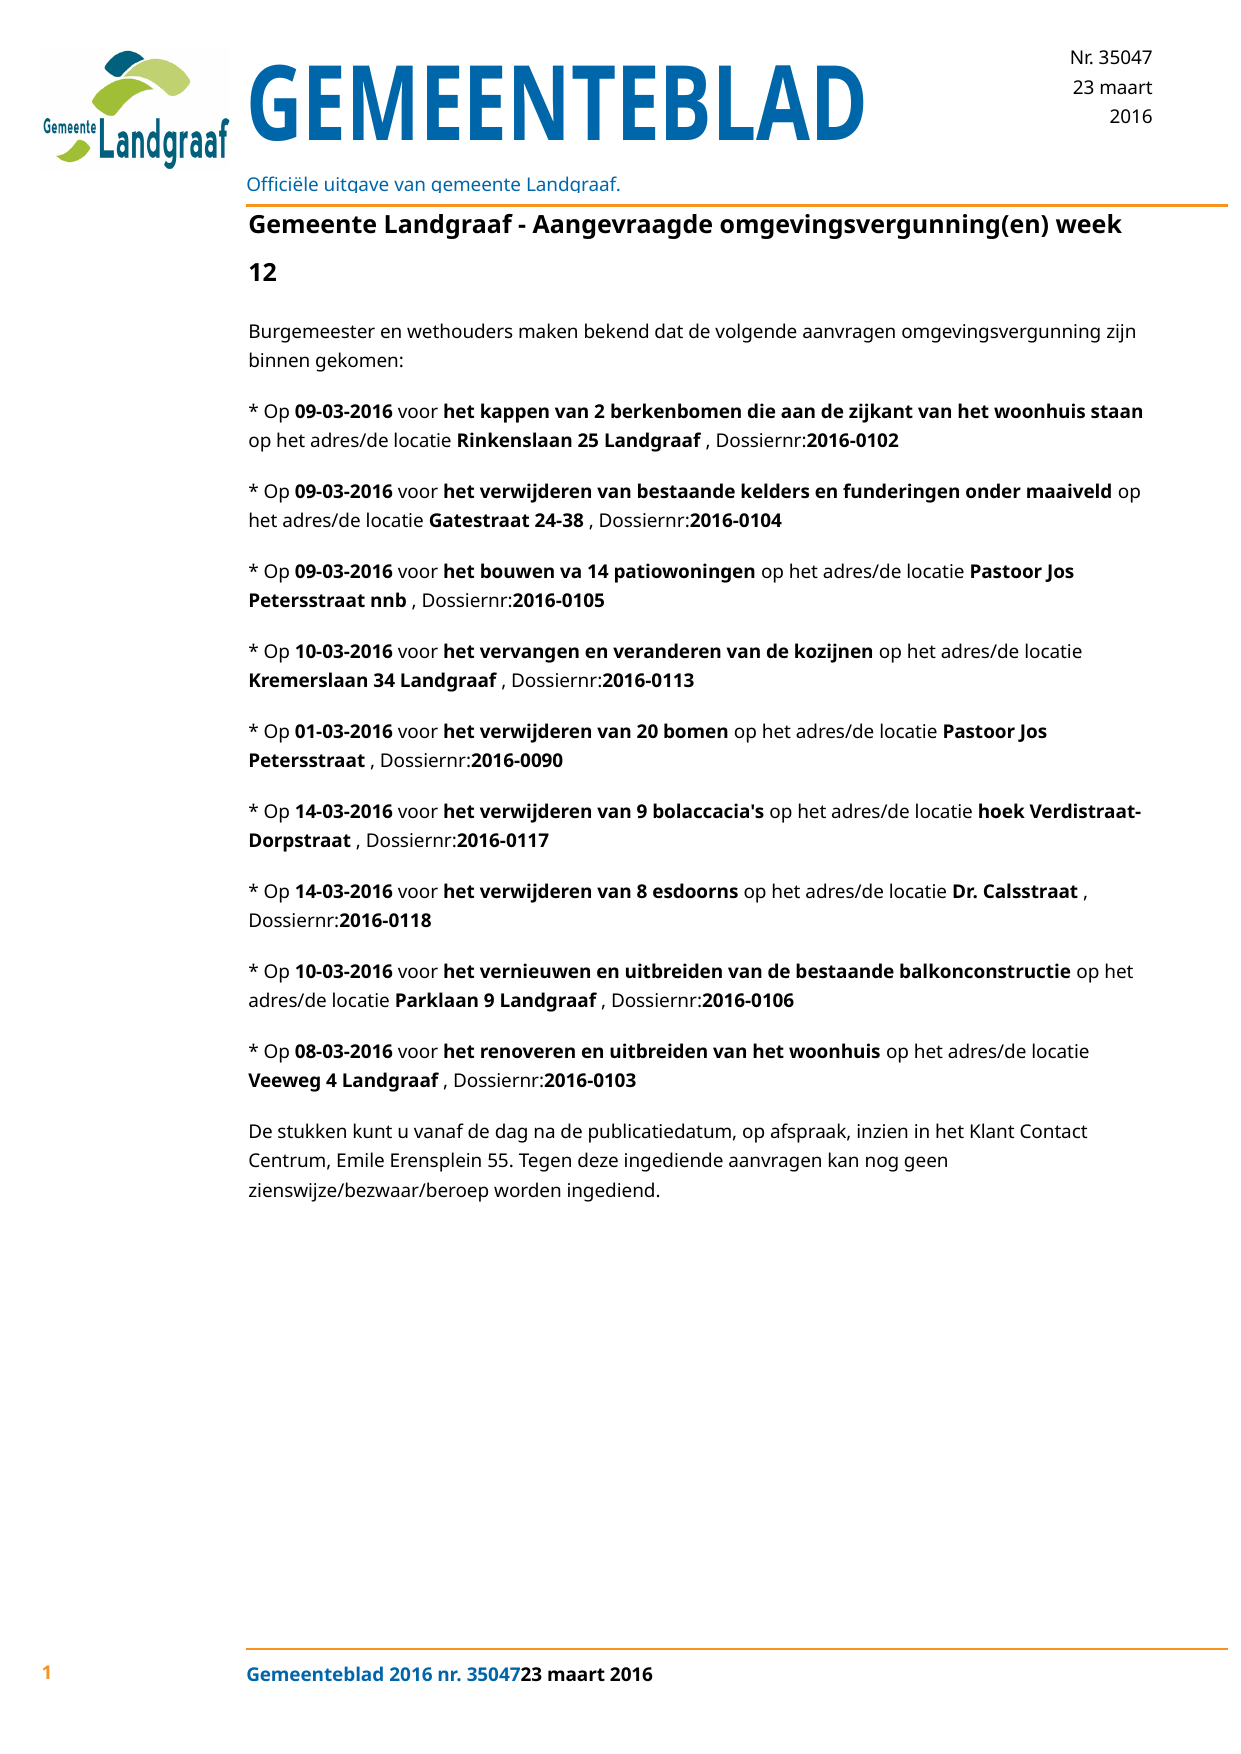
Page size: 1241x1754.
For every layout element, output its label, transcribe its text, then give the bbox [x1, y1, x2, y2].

text * Op 09-03-2016 voor het verwijderen van bestaande kelders en funderingen onder maaiveld op het adres/de locatie Gatestraat 24-38 , Dossiernr:2016-0104 [248, 478, 1152, 533]
text * Op 14-03-2016 voor het verwijderen van 9 bolaccacia's op het adres/de locatie hoek Verdistraat-Dorpstraat , Dossiernr:2016-0117 [248, 798, 1152, 853]
text * Op 10-03-2016 voor het vervangen en veranderen van de kozijnen op het adres/de locatie Kremerslaan 34 Landgraaf , Dossiernr:2016-0113 [248, 638, 1152, 693]
picture [41, 47, 231, 172]
text * Op 10-03-2016 voor het vernieuwen en uitbreiden van de bestaande balkonconstructie op het adres/de locatie Parklaan 9 Landgraaf , Dossiernr:2016-0106 [248, 958, 1152, 1013]
text Burgemeester en wethouders maken bekend dat de volgende aanvragen omgevingsvergunning zijn binnen gekomen: [248, 318, 1152, 373]
text * Op 09-03-2016 voor het bouwen va 14 patiowoningen op het adres/de locatie Pastoor Jos Petersstraat nnb , Dossiernr:2016-0105 [248, 558, 1152, 613]
text * Op 08-03-2016 voor het renoveren en uitbreiden van het woonhuis op het adres/de locatie Veeweg 4 Landgraaf , Dossiernr:2016-0103 [248, 1038, 1152, 1093]
text * Op 01-03-2016 voor het verwijderen van 20 bomen op het adres/de locatie Pastoor Jos Petersstraat , Dossiernr:2016-0090 [248, 718, 1152, 773]
text De stukken kunt u vanaf de dag na de publicatiedatum, op afspraak, inzien in het Klant Contact Centrum, Emile Erensplein 55. Tegen deze ingediende aanvragen kan nog geen zienswijze/bezwaar/beroep worden ingediend. [248, 1118, 1152, 1203]
text * Op 09-03-2016 voor het kappen van 2 berkenbomen die aan de zijkant van het woonhuis staan op het adres/de locatie Rinkenslaan 25 Landgraaf , Dossiernr:2016-0102 [248, 398, 1152, 453]
text Gemeente Landgraaf - Aangevraagde omgevingsvergunning(en) week 12 [248, 207, 1152, 288]
text * Op 14-03-2016 voor het verwijderen van 8 esdoorns op het adres/de locatie Dr. Calsstraat , Dossiernr:2016-0118 [248, 878, 1152, 933]
